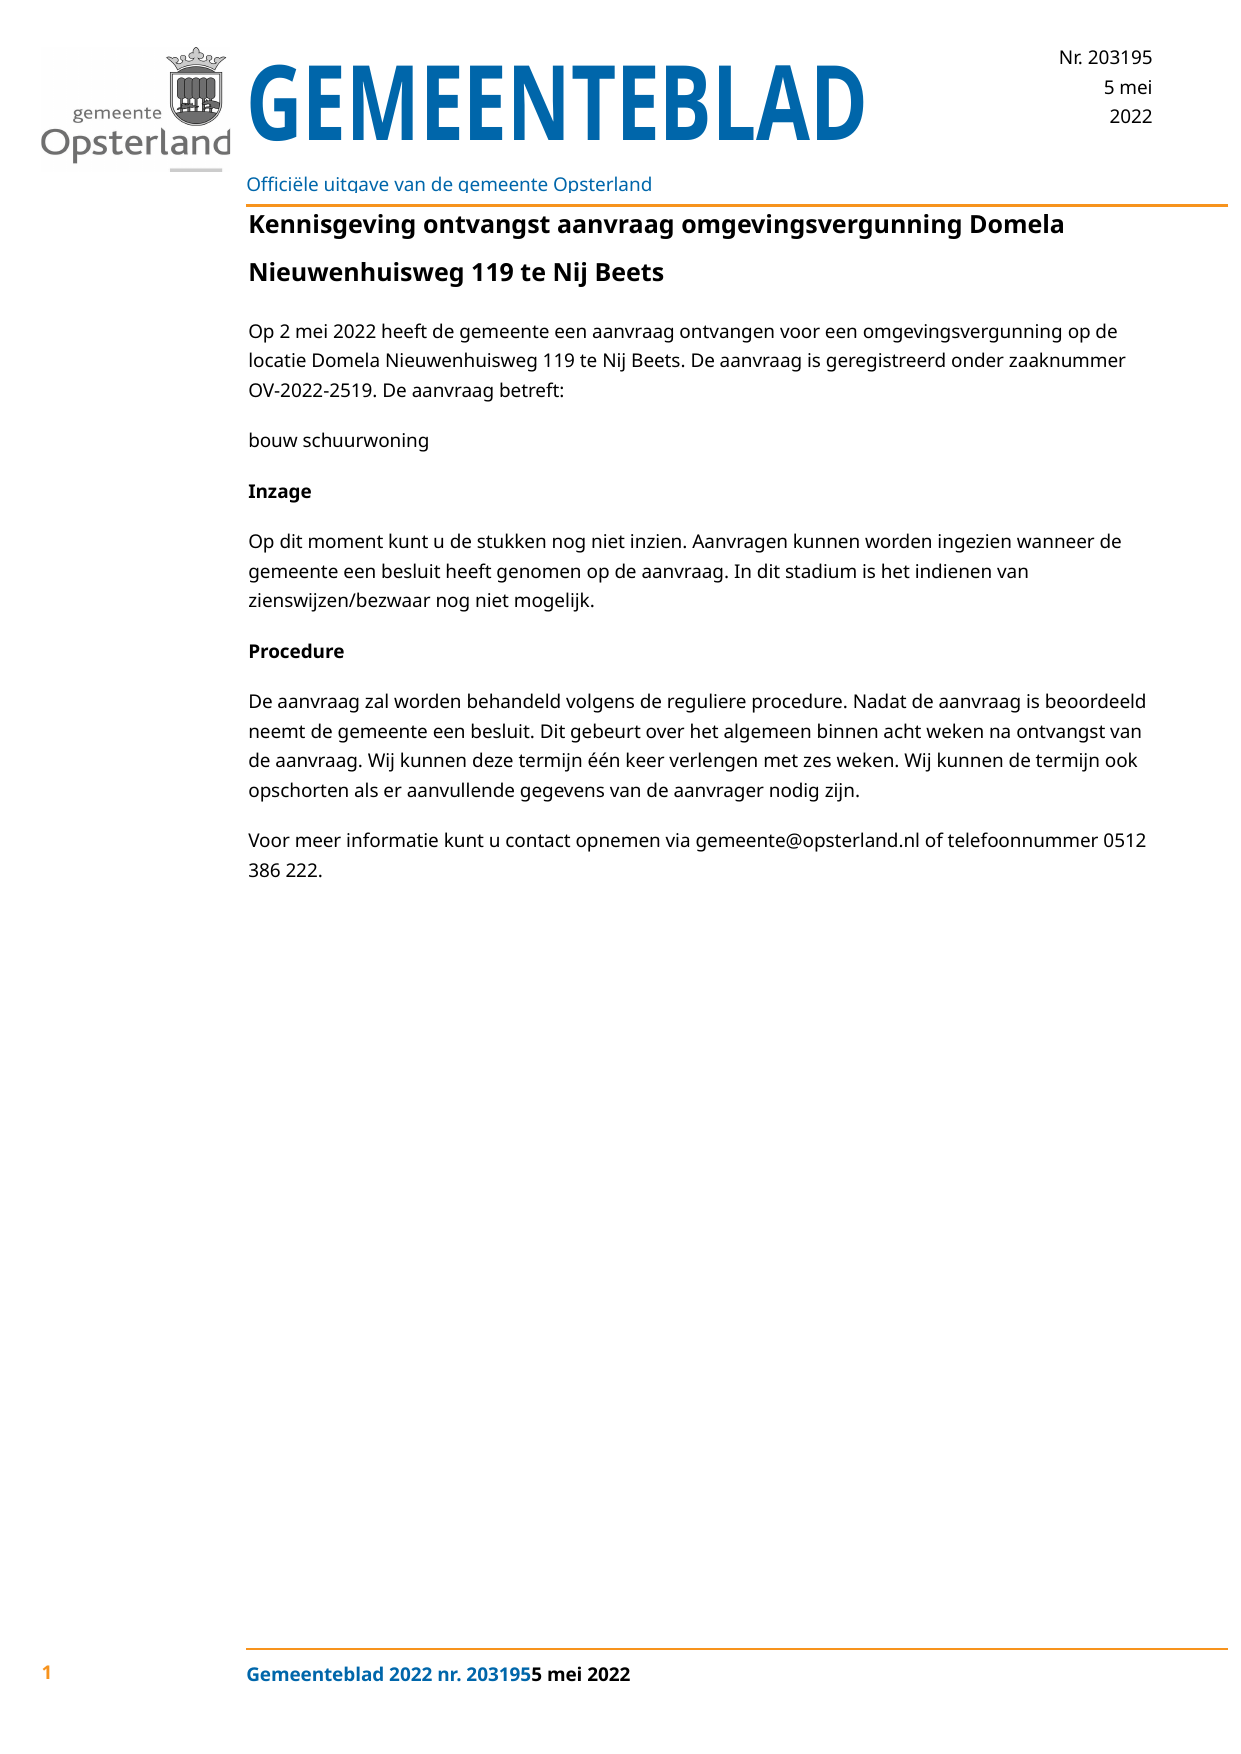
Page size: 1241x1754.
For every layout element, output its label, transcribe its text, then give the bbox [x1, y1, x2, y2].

text Op 2 mei 2022 heeft de gemeente een aanvraag ontvangen voor een omgevingsvergunning op de locatie Domela Nieuwenhuisweg 119 te Nij Beets. De aanvraag is geregistreerd onder zaaknummer OV-2022-2519. De aanvraag betreft: [248, 318, 1152, 403]
text Inzage [248, 478, 1152, 504]
text bouw schuurwoning [248, 427, 1152, 453]
text Voor meer informatie kunt u contact opnemen via gemeente@opsterland.nl of telefoonnummer 0512 386 222. [248, 827, 1152, 883]
text Op dit moment kunt u de stukken nog niet inzien. Aanvragen kunnen worden ingezien wanneer de gemeente een besluit heeft genomen op de aanvraag. In dit stadium is het indienen van zienswijzen/bezwaar nog niet mogelijk. [248, 528, 1152, 613]
text De aanvraag zal worden behandeld volgens de reguliere procedure. Nadat de aanvraag is beoordeeld neemt de gemeente een besluit. Dit gebeurt over het algemeen binnen acht weken na ontvangst van de aanvraag. Wij kunnen deze termijn één keer verlengen met zes weken. Wij kunnen de termijn ook opschorten als er aanvullende gegevens van de aanvrager nodig zijn. [248, 688, 1152, 803]
text Kennisgeving ontvangst aanvraag omgevingsvergunning Domela Nieuwenhuisweg 119 te Nij Beets [248, 207, 1152, 288]
text Procedure [248, 638, 1152, 664]
picture [41, 47, 231, 172]
